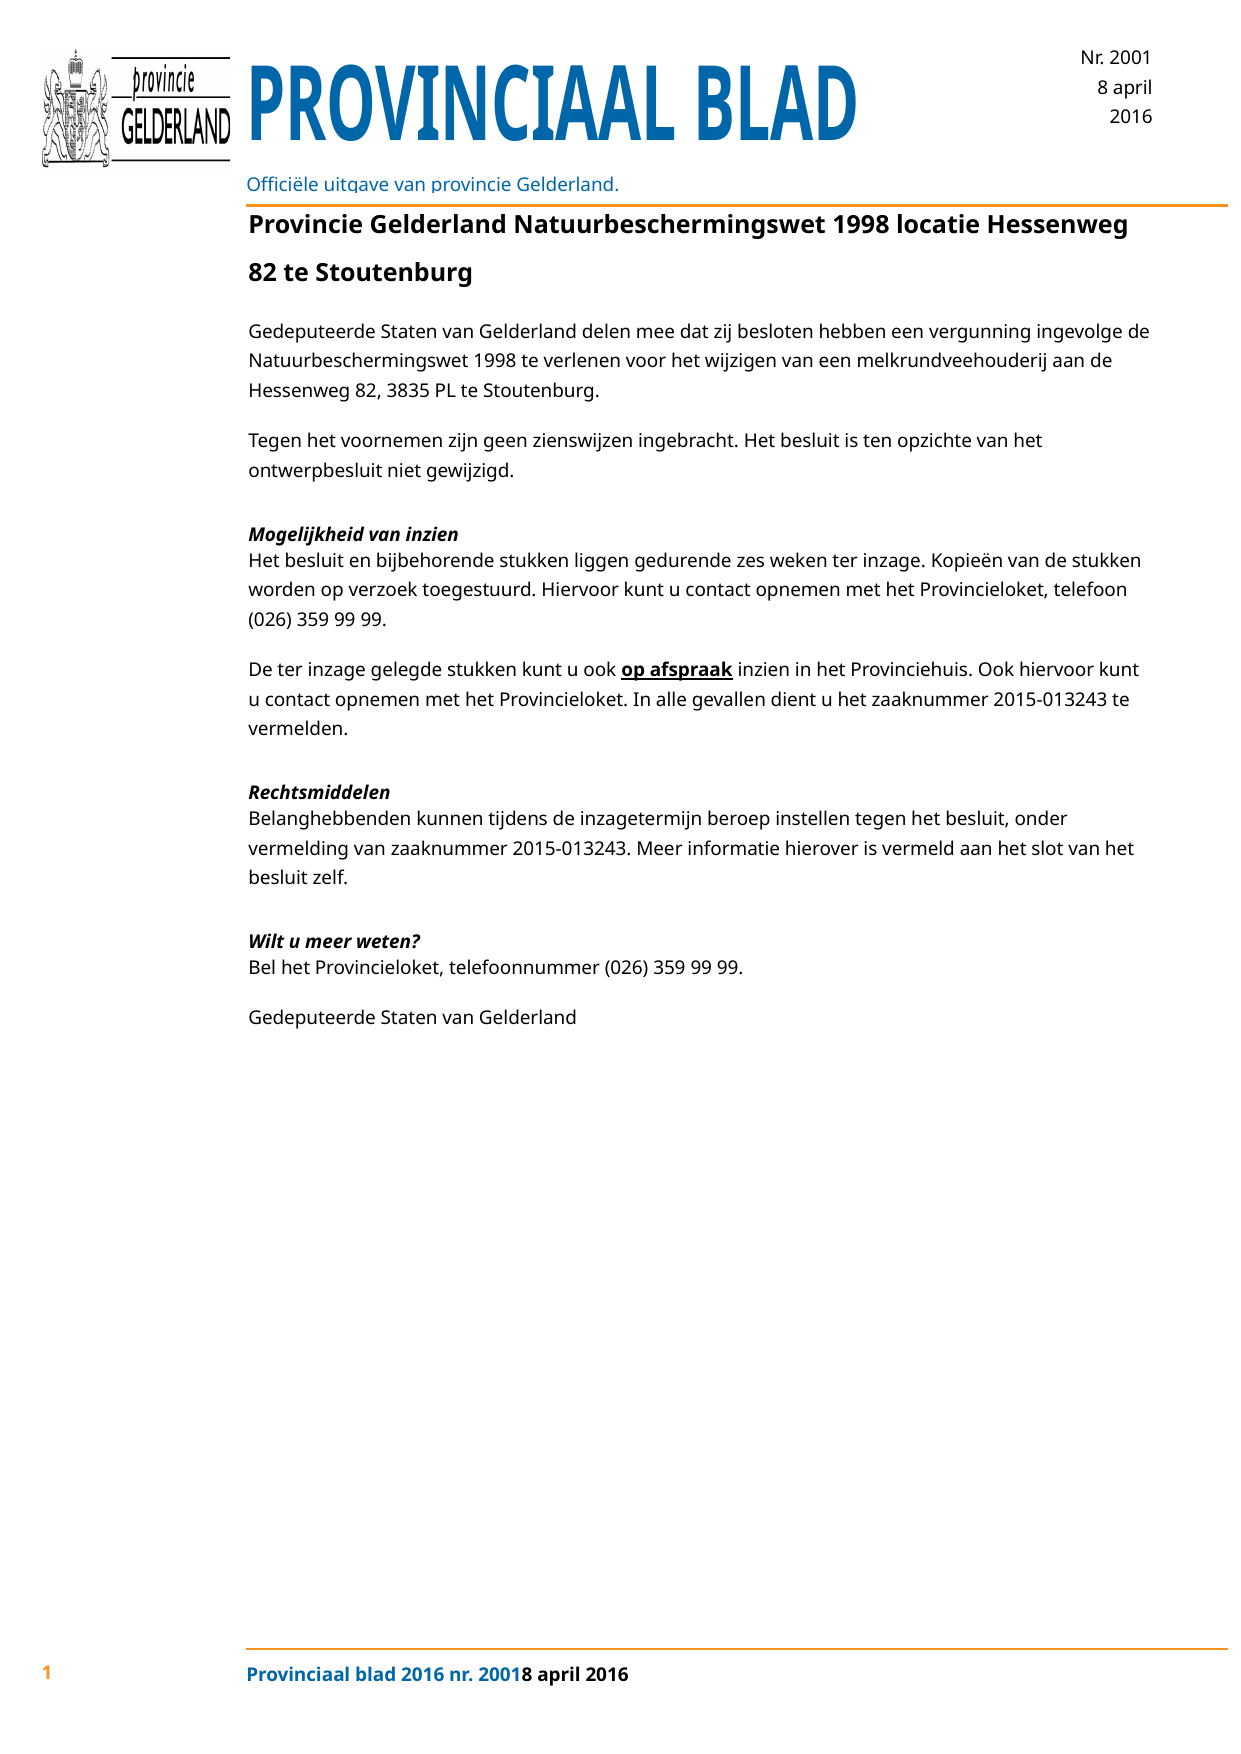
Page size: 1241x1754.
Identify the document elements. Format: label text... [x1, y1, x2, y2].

text Belanghebbenden kunnen tijdens de inzagetermijn beroep instellen tegen het besluit, onder vermelding van zaaknummer 2015-013243. Meer informatie hierover is vermeld aan het slot van het besluit zelf. [248, 805, 1152, 890]
text Bel het Provincieloket, telefoonnummer (026) 359 99 99. [248, 954, 1152, 980]
text Rechtsmiddelen [248, 779, 1152, 805]
picture [41, 47, 231, 172]
text Gedeputeerde Staten van Gelderland delen mee dat zij besloten hebben een vergunning ingevolge de Natuurbeschermingswet 1998 te verlenen voor het wijzigen van een melkrundveehouderij aan de Hessenweg 82, 3835 PL te Stoutenburg. [248, 318, 1152, 403]
text Het besluit en bijbehorende stukken liggen gedurende zes weken ter inzage. Kopieën van de stukken worden op verzoek toegestuurd. Hiervoor kunt u contact opnemen met het Provincieloket, telefoon (026) 359 99 99. [248, 547, 1152, 632]
text Gedeputeerde Staten van Gelderland [248, 1004, 1152, 1030]
text Tegen het voornemen zijn geen zienswijzen ingebracht. Het besluit is ten opzichte van het ontwerpbesluit niet gewijzigd. [248, 427, 1152, 483]
text Provincie Gelderland Natuurbeschermingswet 1998 locatie Hessenweg 82 te Stoutenburg [248, 207, 1152, 288]
text Mogelijkheid van inzien [248, 521, 1152, 547]
text De ter inzage gelegde stukken kunt u ook op afspraak inzien in het Provinciehuis. Ook hiervoor kunt u contact opnemen met het Provincieloket. In alle gevallen dient u het zaaknummer 2015-013243 te vermelden. [248, 656, 1152, 741]
text Wilt u meer weten? [248, 928, 1152, 954]
